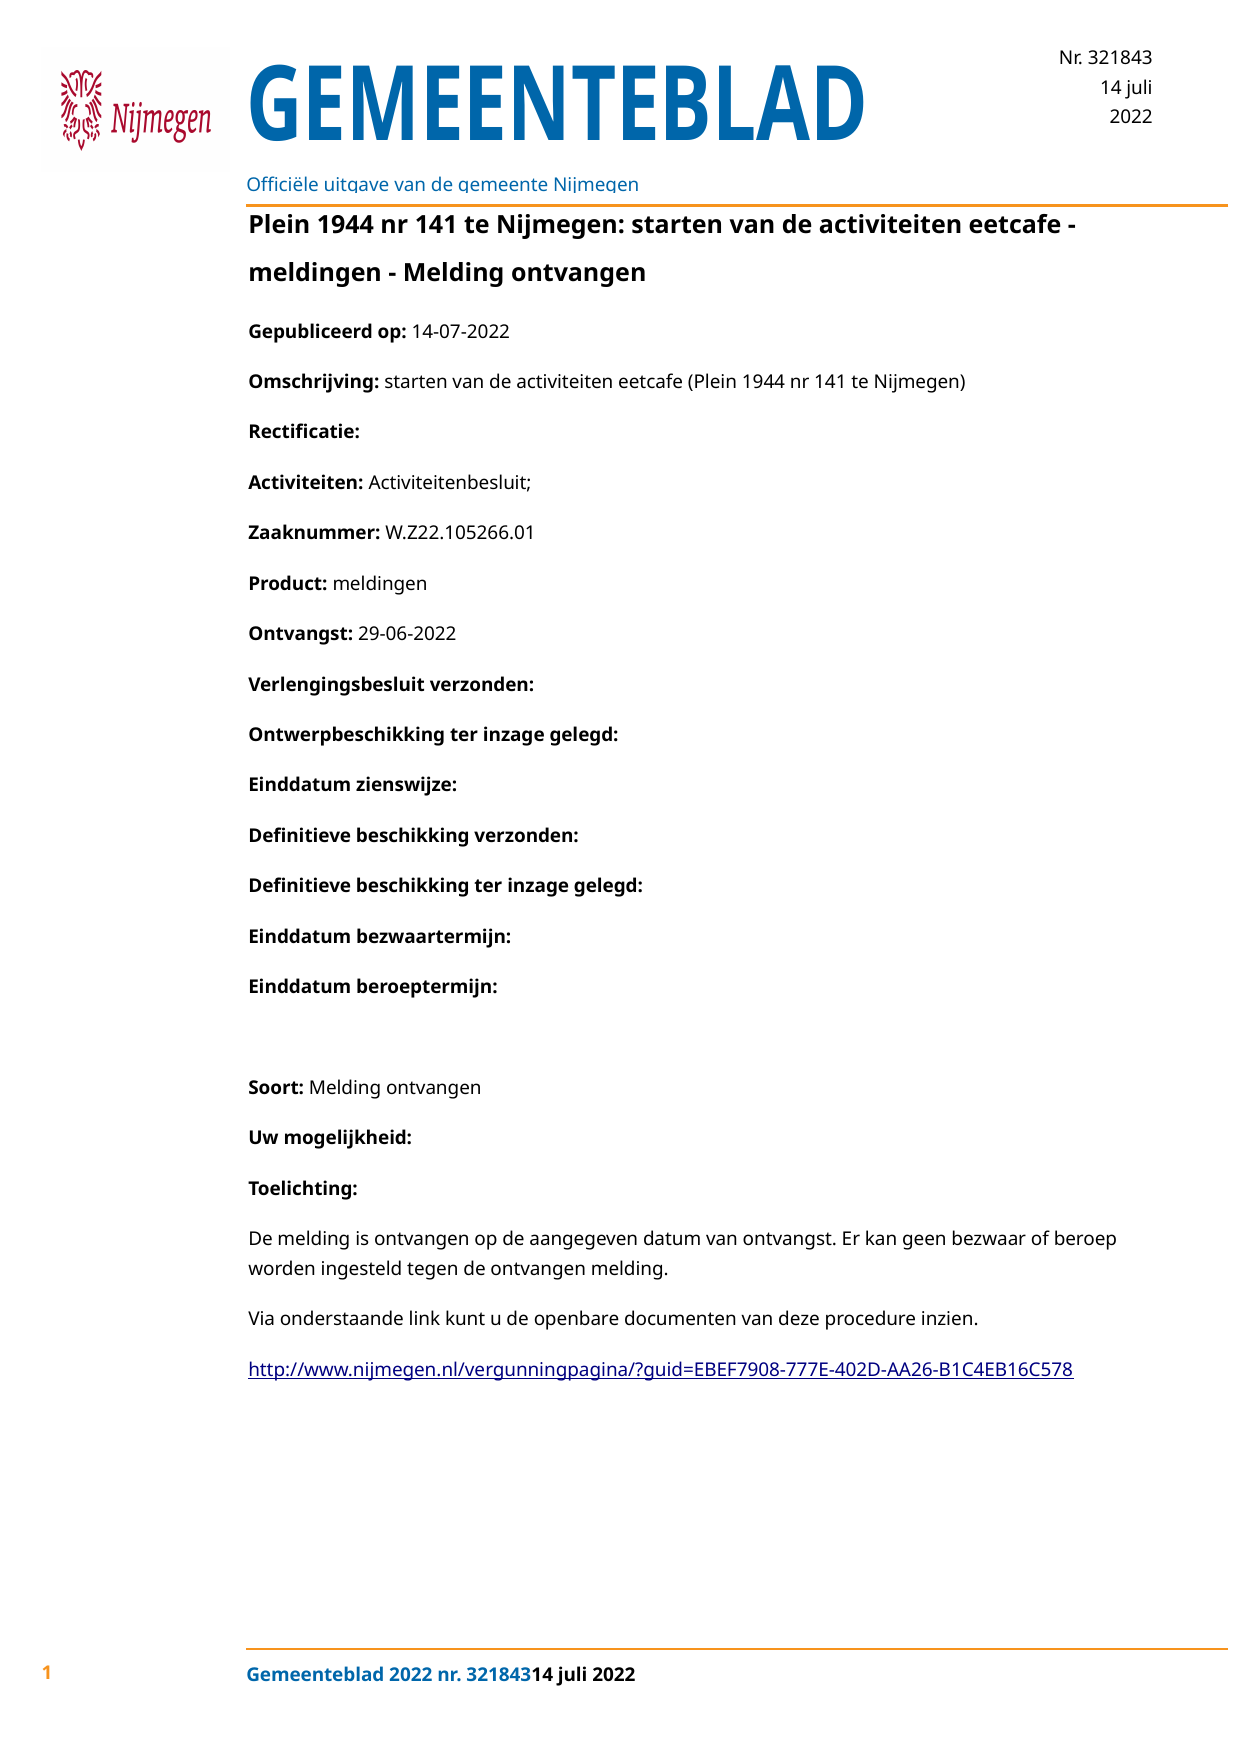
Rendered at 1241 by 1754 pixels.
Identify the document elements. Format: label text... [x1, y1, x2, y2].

text Product: meldingen [248, 570, 1152, 596]
text Plein 1944 nr 141 te Nijmegen: starten van de activiteiten eetcafe - meldingen - Melding ontvangen [248, 207, 1152, 288]
text Definitieve beschikking verzonden: [248, 822, 1152, 848]
text Via onderstaande link kunt u de openbare documenten van deze procedure inzien. [248, 1305, 1152, 1331]
text http://www.nijmegen.nl/vergunningpagina/?guid=EBEF7908-777E-402D-AA26-B1C4EB16C578 [248, 1356, 1152, 1382]
text Uw mogelijkheid: [248, 1124, 1152, 1150]
text Activiteiten: Activiteitenbesluit; [248, 469, 1152, 495]
text Definitieve beschikking ter inzage gelegd: [248, 872, 1152, 898]
text Zaaknummer: W.Z22.105266.01 [248, 519, 1152, 545]
text Soort: Melding ontvangen [248, 1074, 1152, 1100]
text Einddatum zienswijze: [248, 772, 1152, 797]
text Ontwerpbeschikking ter inzage gelegd: [248, 721, 1152, 747]
picture [41, 47, 231, 172]
text Verlengingsbesluit verzonden: [248, 671, 1152, 697]
text Gepubliceerd op: 14-07-2022 [248, 318, 1152, 344]
text Einddatum beroeptermijn: [248, 973, 1152, 999]
text Rectificatie: [248, 419, 1152, 444]
text Ontvangst: 29-06-2022 [248, 620, 1152, 646]
text De melding is ontvangen op de aangegeven datum van ontvangst. Er kan geen bezwaar of beroep worden ingesteld tegen de ontvangen melding. [248, 1225, 1152, 1281]
text Omschrijving: starten van de activiteiten eetcafe (Plein 1944 nr 141 te Nijmegen) [248, 368, 1152, 394]
text Toelichting: [248, 1175, 1152, 1201]
text Einddatum bezwaartermijn: [248, 923, 1152, 949]
